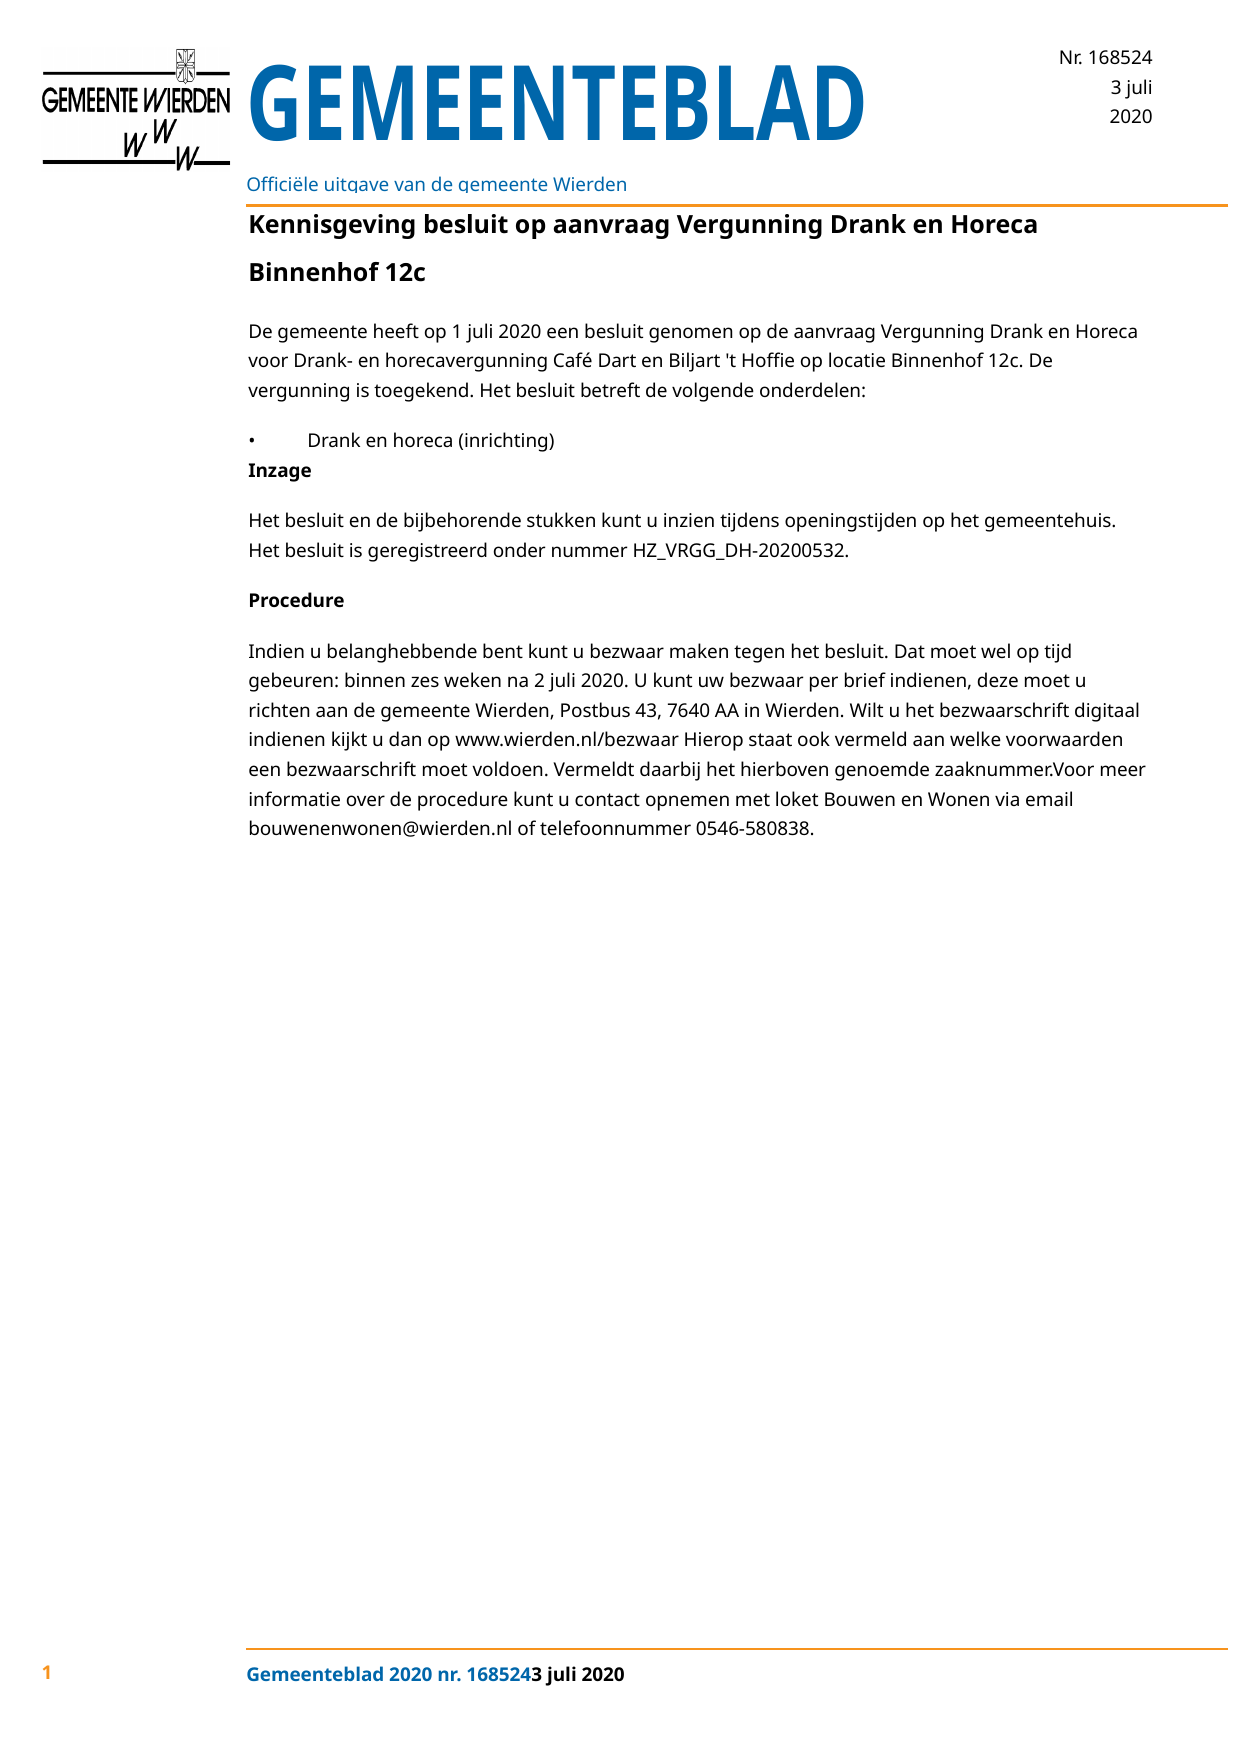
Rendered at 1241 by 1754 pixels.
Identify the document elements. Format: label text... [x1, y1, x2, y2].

text Indien u belanghebbende bent kunt u bezwaar maken tegen het besluit. Dat moet wel op tijd gebeuren: binnen zes weken na 2 juli 2020. U kunt uw bezwaar per brief indienen, deze moet u richten aan de gemeente Wierden, Postbus 43, 7640 AA in Wierden. Wilt u het bezwaarschrift digitaal indienen kijkt u dan op www.wierden.nl/bezwaar Hierop staat ook vermeld aan welke voorwaarden een bezwaarschrift moet voldoen. Vermeldt daarbij het hierboven genoemde zaaknummer.Voor meer informatie over de procedure kunt u contact opnemen met loket Bouwen en Wonen via email bouwenenwonen@wierden.nl of telefoonnummer 0546-580838. [248, 638, 1152, 841]
picture [41, 47, 231, 172]
text De gemeente heeft op 1 juli 2020 een besluit genomen op de aanvraag Vergunning Drank en Horeca voor Drank- en horecavergunning Café Dart en Biljart 't Hoffie op locatie Binnenhof 12c. De vergunning is toegekend. Het besluit betreft de volgende onderdelen: [248, 318, 1152, 403]
text Procedure [248, 587, 1152, 613]
text Kennisgeving besluit op aanvraag Vergunning Drank en Horeca Binnenhof 12c [248, 207, 1152, 288]
text Het besluit en de bijbehorende stukken kunt u inzien tijdens openingstijden op het gemeentehuis. Het besluit is geregistreerd onder nummer HZ_VRGG_DH-20200532. [248, 507, 1152, 563]
list Drank en horeca (inrichting) [248, 427, 1152, 453]
text Inzage [248, 457, 1152, 483]
